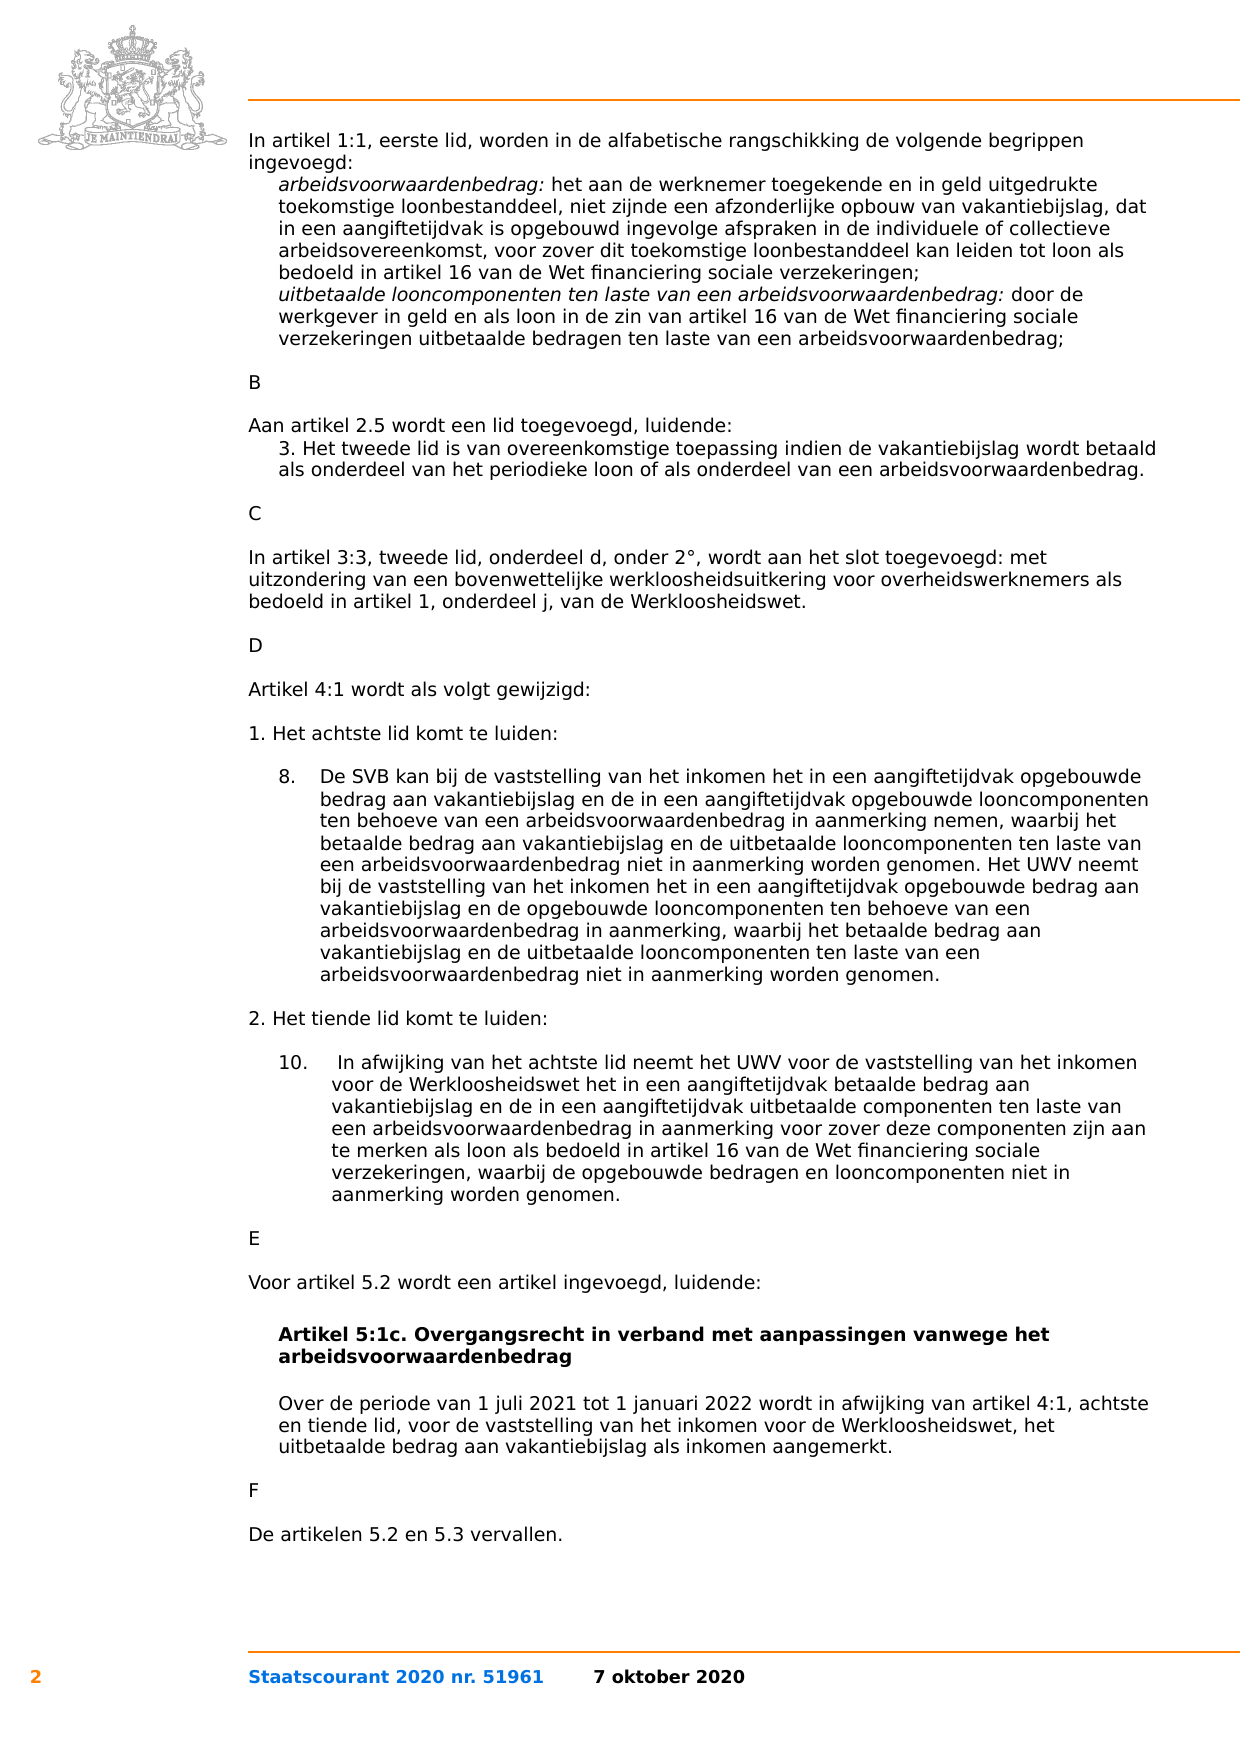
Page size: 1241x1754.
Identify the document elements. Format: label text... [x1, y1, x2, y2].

text Voor artikel 5.2 wordt een artikel ingevoegd, luidende: [248, 1272, 1163, 1293]
text arbeidsvoorwaardenbedrag: het aan de werknemer toegekende en in geld uitgedrukte toekomstige loonbestanddeel, niet zijnde een afzonderlijke opbouw van vakantiebijslag, dat in een aangiftetijdvak is opgebouwd ingevolge afspraken in de individuele of collectieve arbeidsovereenkomst, voor zover dit toekomstige loonbestanddeel kan leiden tot loon als bedoeld in artikel 16 van de Wet financiering sociale verzekeringen; [278, 174, 1163, 284]
text Artikel 4:1 wordt als volgt gewijzigd: [248, 679, 1163, 701]
text F [248, 1480, 1163, 1502]
text 1. Het achtste lid komt te luiden: [248, 723, 1163, 744]
text 8. De SVB kan bij de vaststelling van het inkomen het in een aangiftetijdvak opgebouwde bedrag aan vakantiebijslag en de in een aangiftetijdvak opgebouwde looncomponenten ten behoeve van een arbeidsvoorwaardenbedrag in aanmerking nemen, waarbij het betaalde bedrag aan vakantiebijslag en de uitbetaalde looncomponenten ten laste van een arbeidsvoorwaardenbedrag niet in aanmerking worden genomen. Het UWV neemt bij de vaststelling van het inkomen het in een aangiftetijdvak opgebouwde bedrag aan vakantiebijslag en de opgebouwde looncomponenten ten behoeve van een arbeidsvoorwaardenbedrag in aanmerking, waarbij het betaalde bedrag aan vakantiebijslag en de uitbetaalde looncomponenten ten laste van een arbeidsvoorwaardenbedrag niet in aanmerking worden genomen. [278, 766, 1163, 986]
text B [248, 372, 1163, 393]
text Aan artikel 2.5 wordt een lid toegevoegd, luidende: [248, 415, 1163, 437]
text Over de periode van 1 juli 2021 tot 1 januari 2022 wordt in afwijking van artikel 4:1, achtste en tiende lid, voor de vaststelling van het inkomen voor de Werkloosheidswet, het uitbetaalde bedrag aan vakantiebijslag als inkomen aangemerkt. [278, 1392, 1163, 1458]
subtitle Artikel 5:1c. Overgangsrecht in verband met aanpassingen vanwege het arbeidsvoorwaardenbedrag [278, 1323, 1163, 1367]
text D [248, 635, 1163, 657]
text 2. Het tiende lid komt te luiden: [248, 1008, 1163, 1030]
text De artikelen 5.2 en 5.3 vervallen. [248, 1524, 1163, 1546]
text C [248, 503, 1163, 525]
text In artikel 3:3, tweede lid, onderdeel d, onder 2°, wordt aan het slot toegevoegd: met uitzondering van een bovenwettelijke werkloosheidsuitkering voor overheidswerknemers als bedoeld in artikel 1, onderdeel j, van de Werkloosheidswet. [248, 547, 1163, 613]
text uitbetaalde looncomponenten ten laste van een arbeidsvoorwaardenbedrag: door de werkgever in geld en als loon in de zin van artikel 16 van de Wet financiering sociale verzekeringen uitbetaalde bedragen ten laste van een arbeidsvoorwaardenbedrag; [278, 284, 1163, 350]
text 3. Het tweede lid is van overeenkomstige toepassing indien de vakantiebijslag wordt betaald als onderdeel van het periodieke loon of als onderdeel van een arbeidsvoorwaardenbedrag. [278, 437, 1163, 481]
text In artikel 1:1, eerste lid, worden in de alfabetische rangschikking de volgende begrippen ingevoegd: [248, 130, 1163, 174]
text 10. In afwijking van het achtste lid neemt het UWV voor de vaststelling van het inkomen voor de Werkloosheidswet het in een aangiftetijdvak betaalde bedrag aan vakantiebijslag en de in een aangiftetijdvak uitbetaalde componenten ten laste van een arbeidsvoorwaardenbedrag in aanmerking voor zover deze componenten zijn aan te merken als loon als bedoeld in artikel 16 van de Wet financiering sociale verzekeringen, waarbij de opgebouwde bedragen en looncomponenten niet in aanmerking worden genomen. [278, 1052, 1163, 1206]
picture [38, 25, 227, 150]
text E [248, 1228, 1163, 1250]
